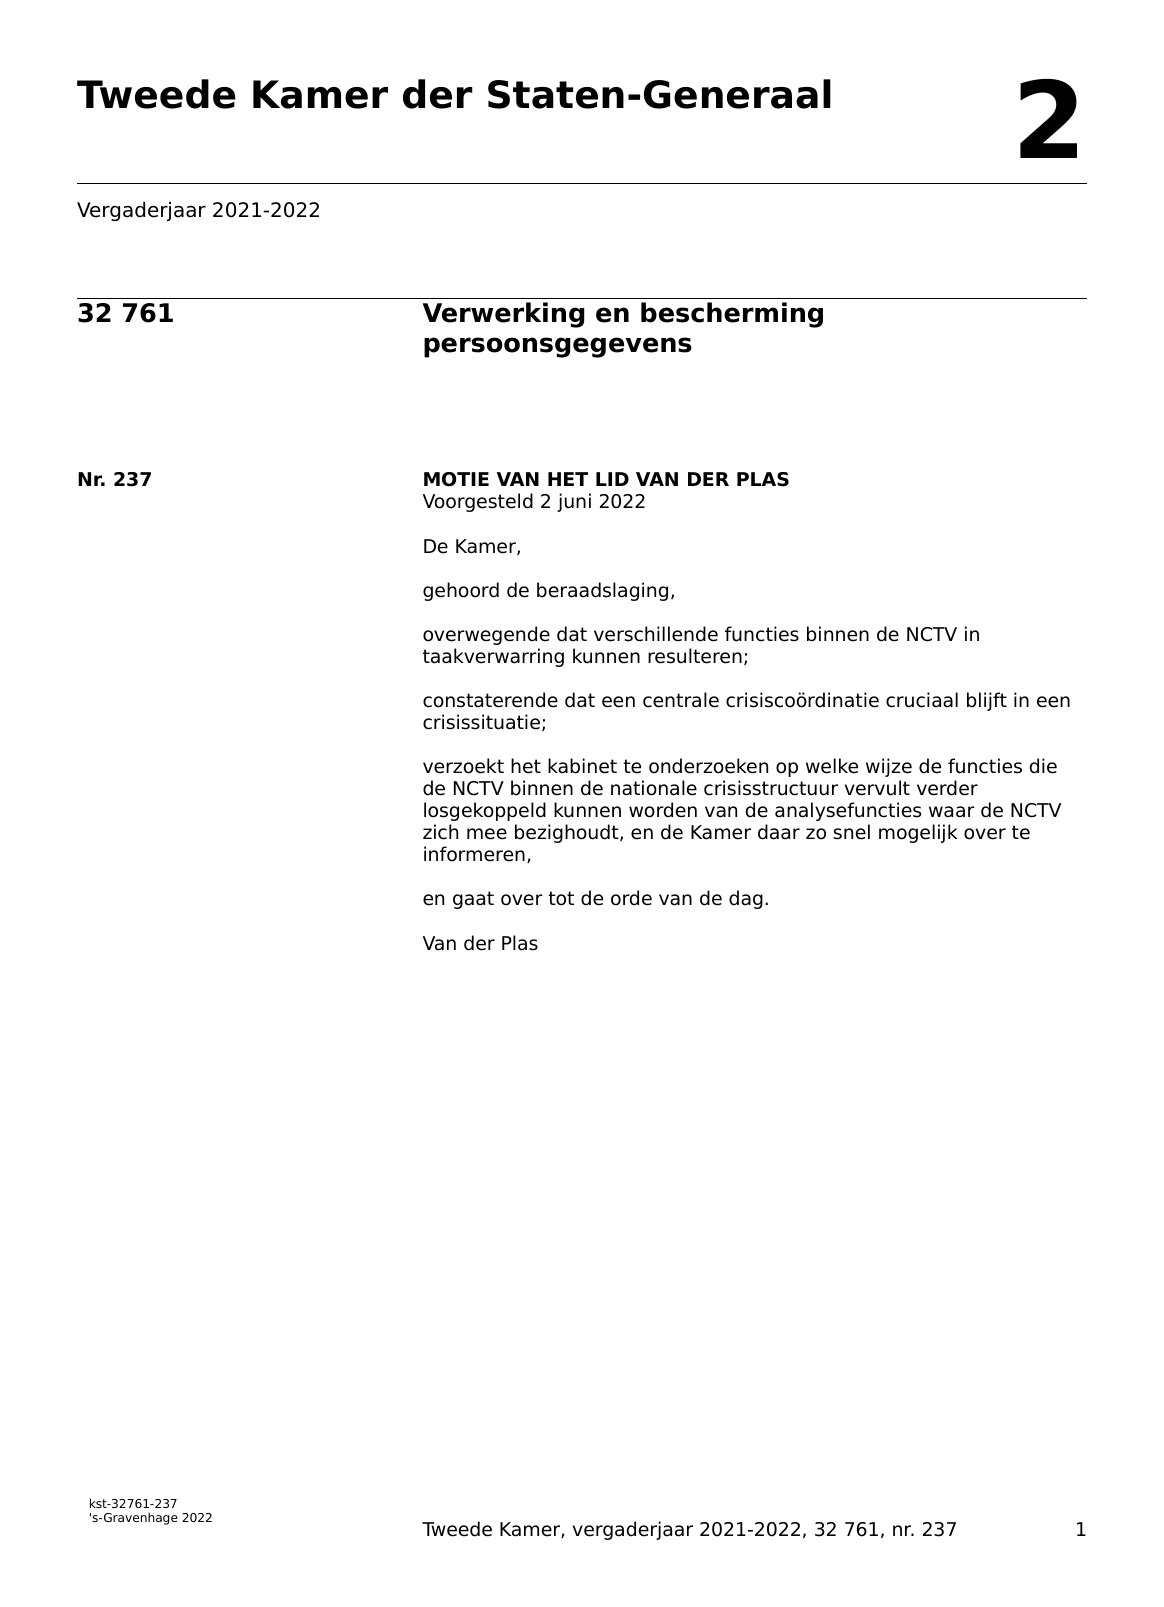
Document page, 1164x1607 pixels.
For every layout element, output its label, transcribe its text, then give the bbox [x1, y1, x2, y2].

subtitle 32 761 Verwerking en bescherming persoonsgegevens [77, 299, 1087, 358]
subtitle Nr. 237 MOTIE VAN HET LID VAN DER PLAS [77, 469, 1087, 491]
text De Kamer, [422, 536, 1087, 557]
text gehoord de beraadslaging, [422, 580, 1087, 602]
text constaterende dat een centrale crisiscoördinatie cruciaal blijft in een crisissituatie; [422, 690, 1087, 734]
text verzoekt het kabinet te onderzoeken op welke wijze de functies die de NCTV binnen de nationale crisisstructuur vervult verder losgekoppeld kunnen worden van de analysefuncties waar de NCTV zich mee bezighoudt, en de Kamer daar zo snel mogelijk over te informeren, [422, 756, 1087, 866]
text overwegende dat verschillende functies binnen de NCTV in taakverwarring kunnen resulteren; [422, 624, 1087, 668]
text Van der Plas [422, 932, 1087, 954]
text kst-32761-237 [88, 1497, 323, 1511]
table_header 2 [886, 59, 1087, 183]
text en gaat over tot de orde van de dag. [422, 888, 1087, 910]
text Voorgesteld 2 juni 2022 [422, 491, 1087, 513]
text 's-Gravenhage 2022 [88, 1511, 323, 1525]
table_header Tweede Kamer der Staten-Generaal [77, 59, 886, 183]
table_cell Vergaderjaar 2021-2022 [77, 184, 1087, 298]
